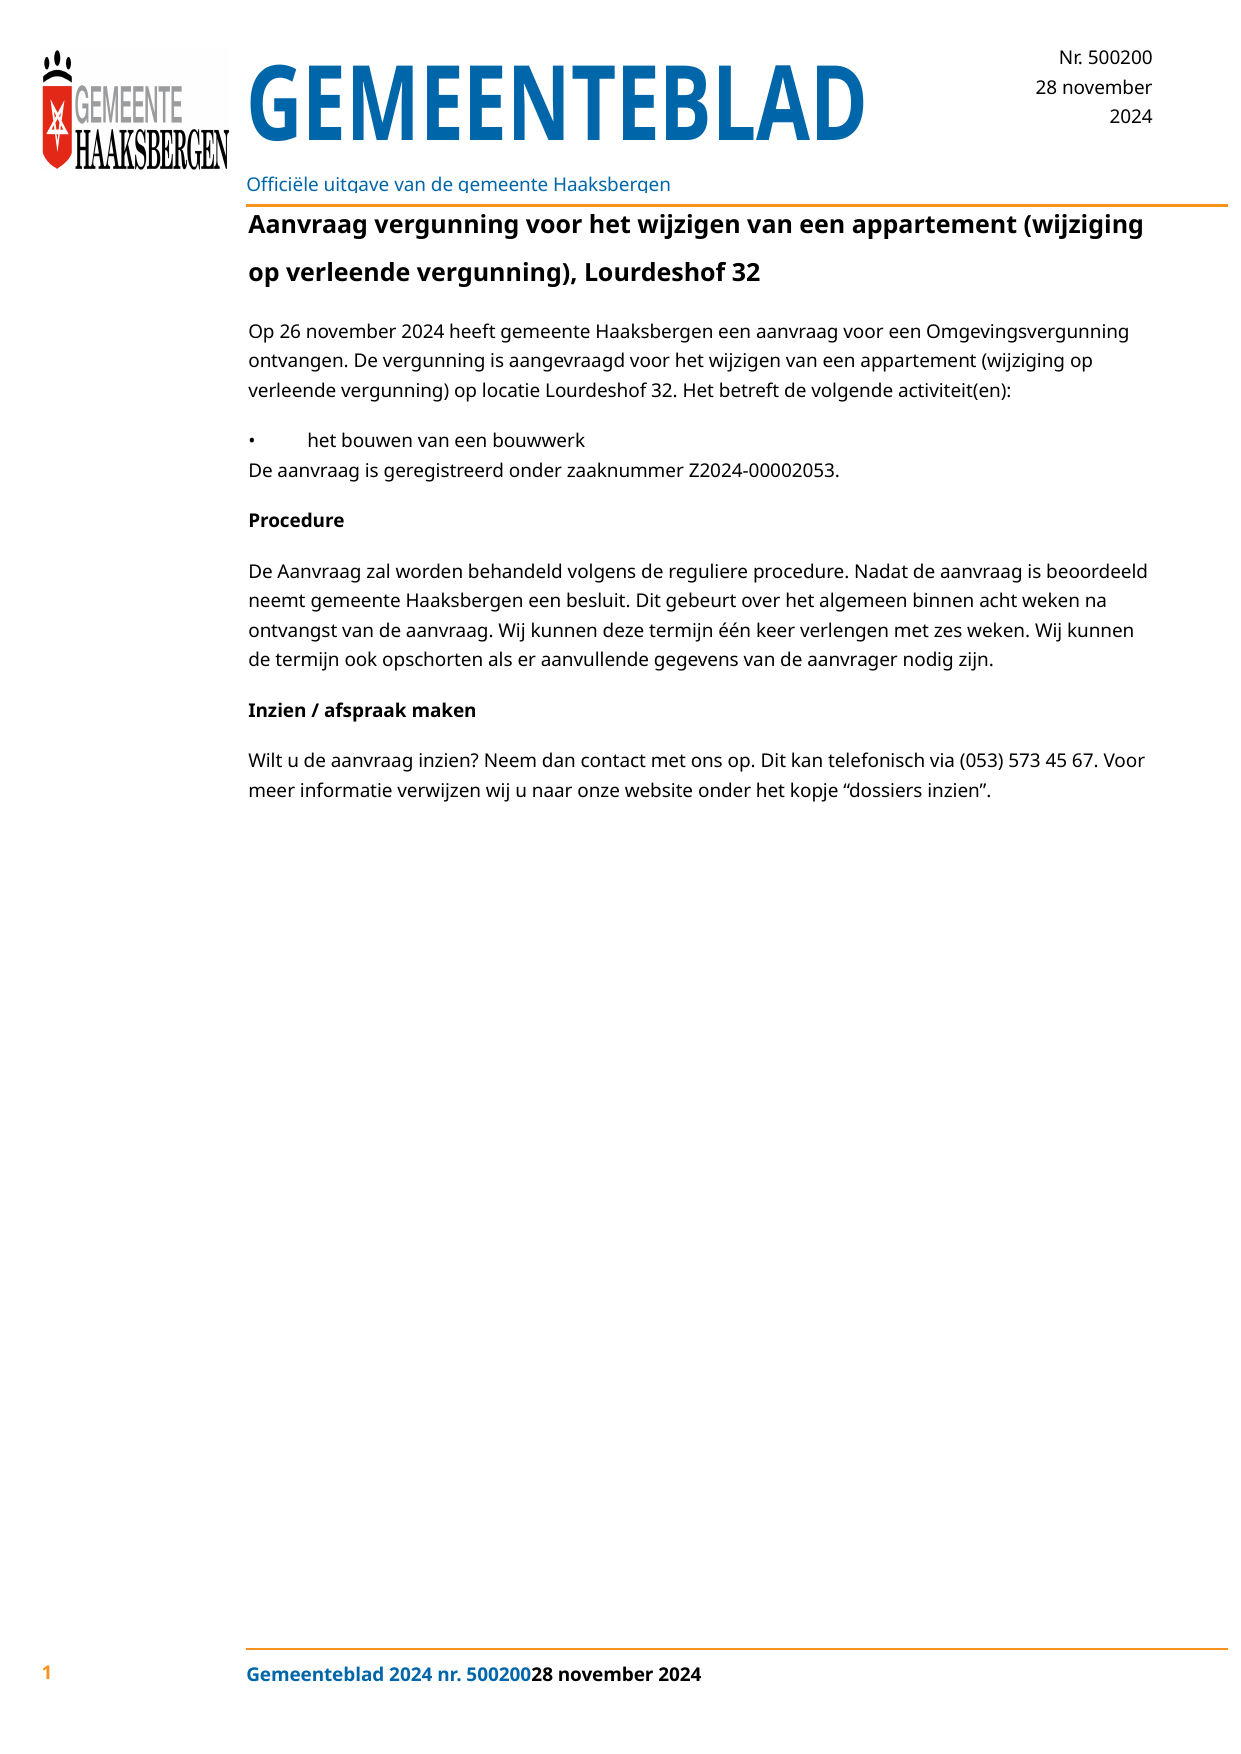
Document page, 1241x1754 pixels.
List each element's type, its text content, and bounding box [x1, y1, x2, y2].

text Op 26 november 2024 heeft gemeente Haaksbergen een aanvraag voor een Omgevingsvergunning ontvangen. De vergunning is aangevraagd voor het wijzigen van een appartement (wijziging op verleende vergunning) op locatie Lourdeshof 32. Het betreft de volgende activiteit(en): [248, 318, 1152, 403]
list het bouwen van een bouwwerk [248, 427, 1152, 453]
text De Aanvraag zal worden behandeld volgens de reguliere procedure. Nadat de aanvraag is beoordeeld neemt gemeente Haaksbergen een besluit. Dit gebeurt over het algemeen binnen acht weken na ontvangst van de aanvraag. Wij kunnen deze termijn één keer verlengen met zes weken. Wij kunnen de termijn ook opschorten als er aanvullende gegevens van de aanvrager nodig zijn. [248, 558, 1152, 672]
text Procedure [248, 507, 1152, 533]
text Aanvraag vergunning voor het wijzigen van een appartement (wijziging op verleende vergunning), Lourdeshof 32 [248, 207, 1152, 288]
text De aanvraag is geregistreerd onder zaaknummer Z2024-00002053. [248, 457, 1152, 483]
picture [41, 47, 231, 172]
text Wilt u de aanvraag inzien? Neem dan contact met ons op. Dit kan telefonisch via (053) 573 45 67. Voor meer informatie verwijzen wij u naar onze website onder het kopje “dossiers inzien”. [248, 747, 1152, 803]
text Inzien / afspraak maken [248, 697, 1152, 723]
